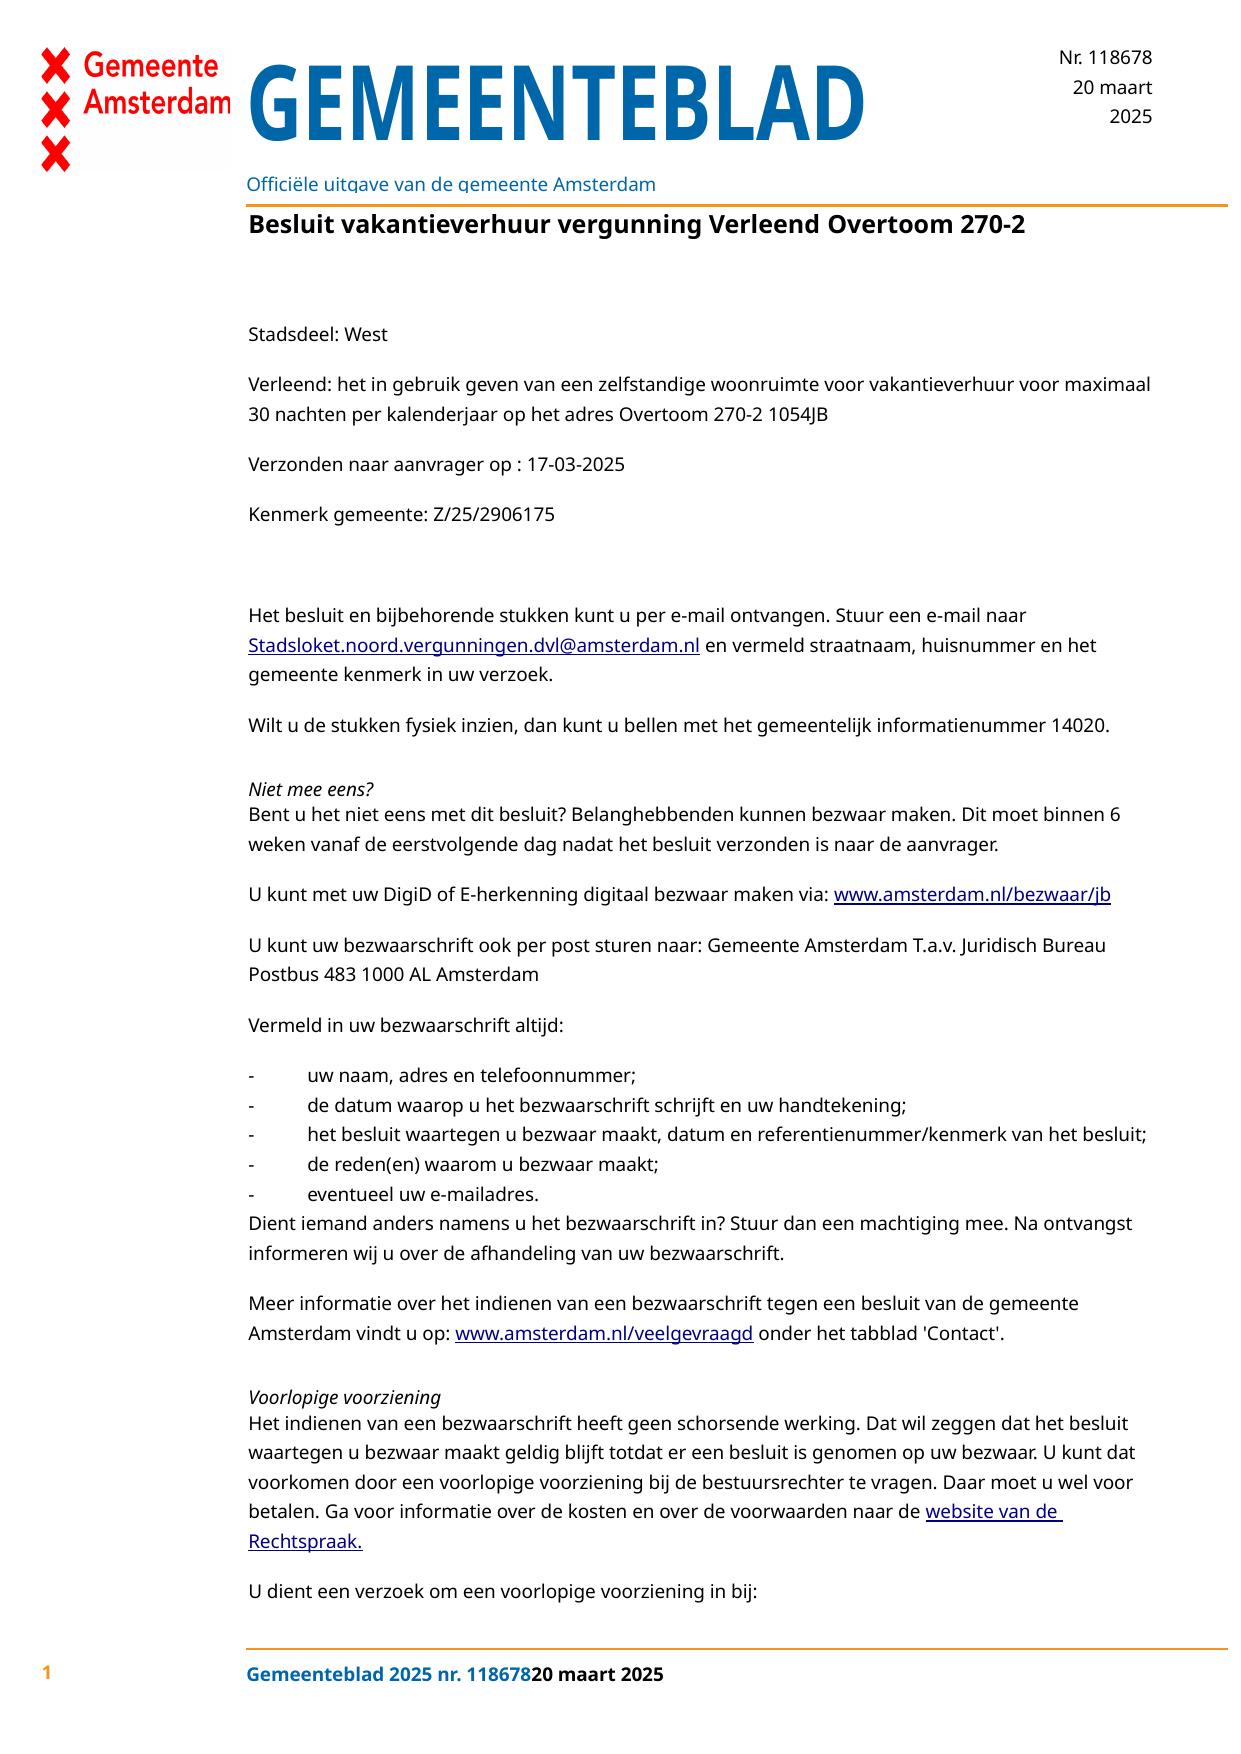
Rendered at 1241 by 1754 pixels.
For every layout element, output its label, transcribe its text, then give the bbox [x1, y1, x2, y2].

text U kunt uw bezwaarschrift ook per post sturen naar: Gemeente Amsterdam T.a.v. Juridisch Bureau Postbus 483 1000 AL Amsterdam [248, 932, 1152, 987]
text U kunt met uw DigiD of E-herkenning digitaal bezwaar maken via: www.amsterdam.nl/bezwaar/jb [248, 882, 1152, 907]
text Wilt u de stukken fysiek inzien, dan kunt u bellen met het gemeentelijk informatienummer 14020. [248, 712, 1152, 738]
text U dient een verzoek om een voorlopige voorziening in bij: [248, 1578, 1152, 1604]
picture [41, 47, 231, 172]
list de reden(en) waarom u bezwaar maakt; [248, 1151, 1152, 1177]
list de datum waarop u het bezwaarschrift schrijft en uw handtekening; [248, 1092, 1152, 1118]
text Dient iemand anders namens u het bezwaarschrift in? Stuur dan een machtiging mee. Na ontvangst informeren wij u over de afhandeling van uw bezwaarschrift. [248, 1210, 1152, 1266]
text Bent u het niet eens met dit besluit? Belanghebbenden kunnen bezwaar maken. Dit moet binnen 6 weken vanaf de eerstvolgende dag nadat het besluit verzonden is naar de aanvrager. [248, 802, 1152, 857]
list uw naam, adres en telefoonnummer; [248, 1062, 1152, 1088]
list eventueel uw e-mailadres. [248, 1181, 1152, 1207]
text Het besluit en bijbehorende stukken kunt u per e-mail ontvangen. Stuur een e-mail naar Stadsloket.noord.vergunningen.dvl@amsterdam.nl en vermeld straatnaam, huisnummer en het gemeente kenmerk in uw verzoek. [248, 602, 1152, 687]
text Het indienen van een bezwaarschrift heeft geen schorsende werking. Dat wil zeggen dat het besluit waartegen u bezwaar maakt geldig blijft totdat er een besluit is genomen op uw bezwaar. U kunt dat voorkomen door een voorlopige voorziening bij de bestuursrechter te vragen. Daar moet u wel voor betalen. Ga voor informatie over de kosten en over de voorwaarden naar de website van de Rechtspraak. [248, 1410, 1152, 1554]
text Kenmerk gemeente: Z/25/2906175 [248, 502, 1152, 527]
text Besluit vakantieverhuur vergunning Verleend Overtoom 270-2 [248, 207, 1152, 241]
text Meer informatie over het indienen van een bezwaarschrift tegen een besluit van de gemeente Amsterdam vindt u op: www.amsterdam.nl/veelgevraagd onder het tabblad 'Contact'. [248, 1290, 1152, 1346]
list het besluit waartegen u bezwaar maakt, datum en referentienummer/kenmerk van het besluit; [248, 1122, 1152, 1147]
text Vermeld in uw bezwaarschrift altijd: [248, 1012, 1152, 1038]
text Stadsdeel: West [248, 321, 1152, 346]
text Verleend: het in gebruik geven van een zelfstandige woonruimte voor vakantieverhuur voor maximaal 30 nachten per kalenderjaar op het adres Overtoom 270-2 1054JB [248, 371, 1152, 426]
text Niet mee eens? [248, 776, 1152, 802]
text Verzonden naar aanvrager op : 17-03-2025 [248, 451, 1152, 477]
text Voorlopige voorziening [248, 1384, 1152, 1410]
